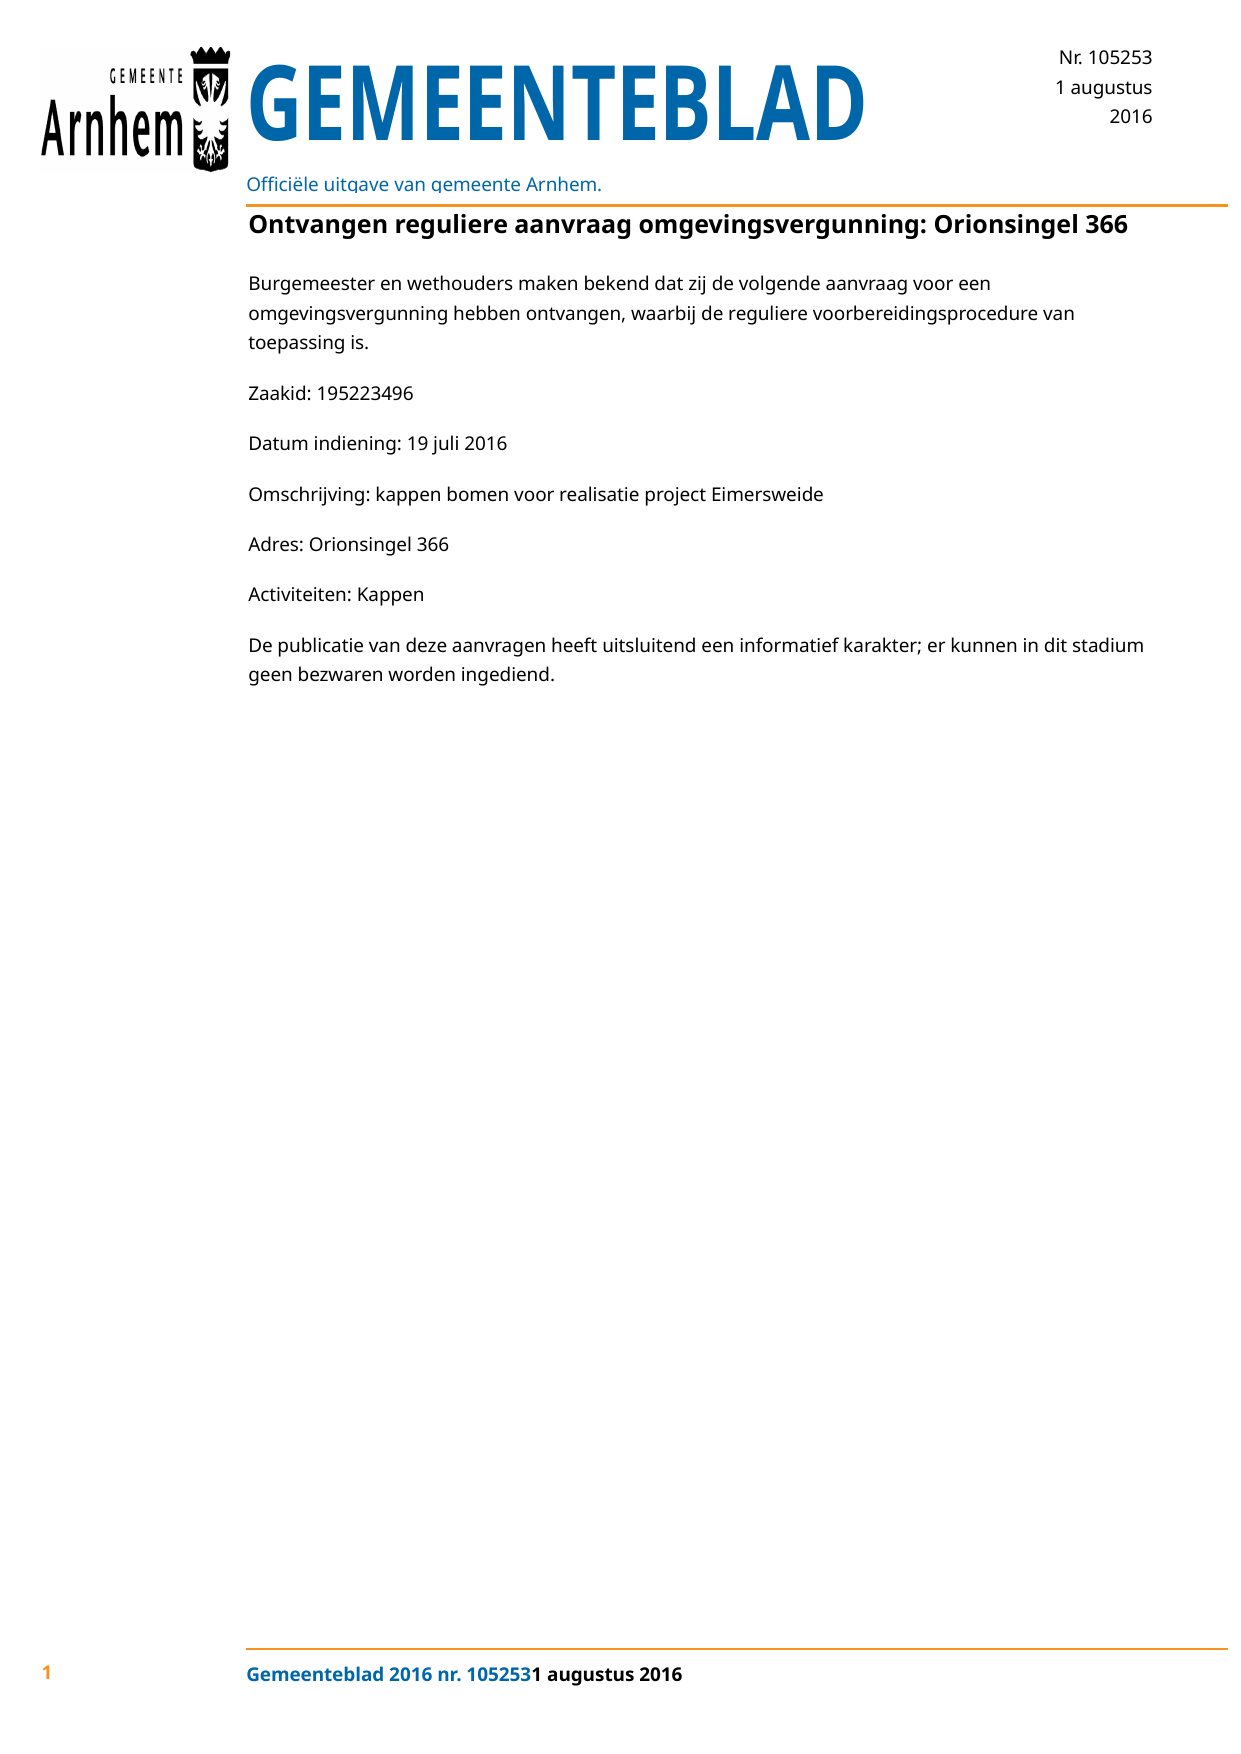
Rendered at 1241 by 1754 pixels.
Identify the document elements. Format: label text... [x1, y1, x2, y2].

text Zaakid: 195223496 [248, 380, 1152, 406]
text De publicatie van deze aanvragen heeft uitsluitend een informatief karakter; er kunnen in dit stadium geen bezwaren worden ingediend. [248, 632, 1152, 687]
text Burgemeester en wethouders maken bekend dat zij de volgende aanvraag voor een omgevingsvergunning hebben ontvangen, waarbij de reguliere voorbereidingsprocedure van toepassing is. [248, 270, 1152, 355]
text Activiteiten: Kappen [248, 582, 1152, 607]
text Ontvangen reguliere aanvraag omgevingsvergunning: Orionsingel 366 [248, 207, 1152, 241]
text Datum indiening: 19 juli 2016 [248, 430, 1152, 456]
text Adres: Orionsingel 366 [248, 531, 1152, 557]
picture [41, 47, 231, 172]
text Omschrijving: kappen bomen voor realisatie project Eimersweide [248, 481, 1152, 506]
